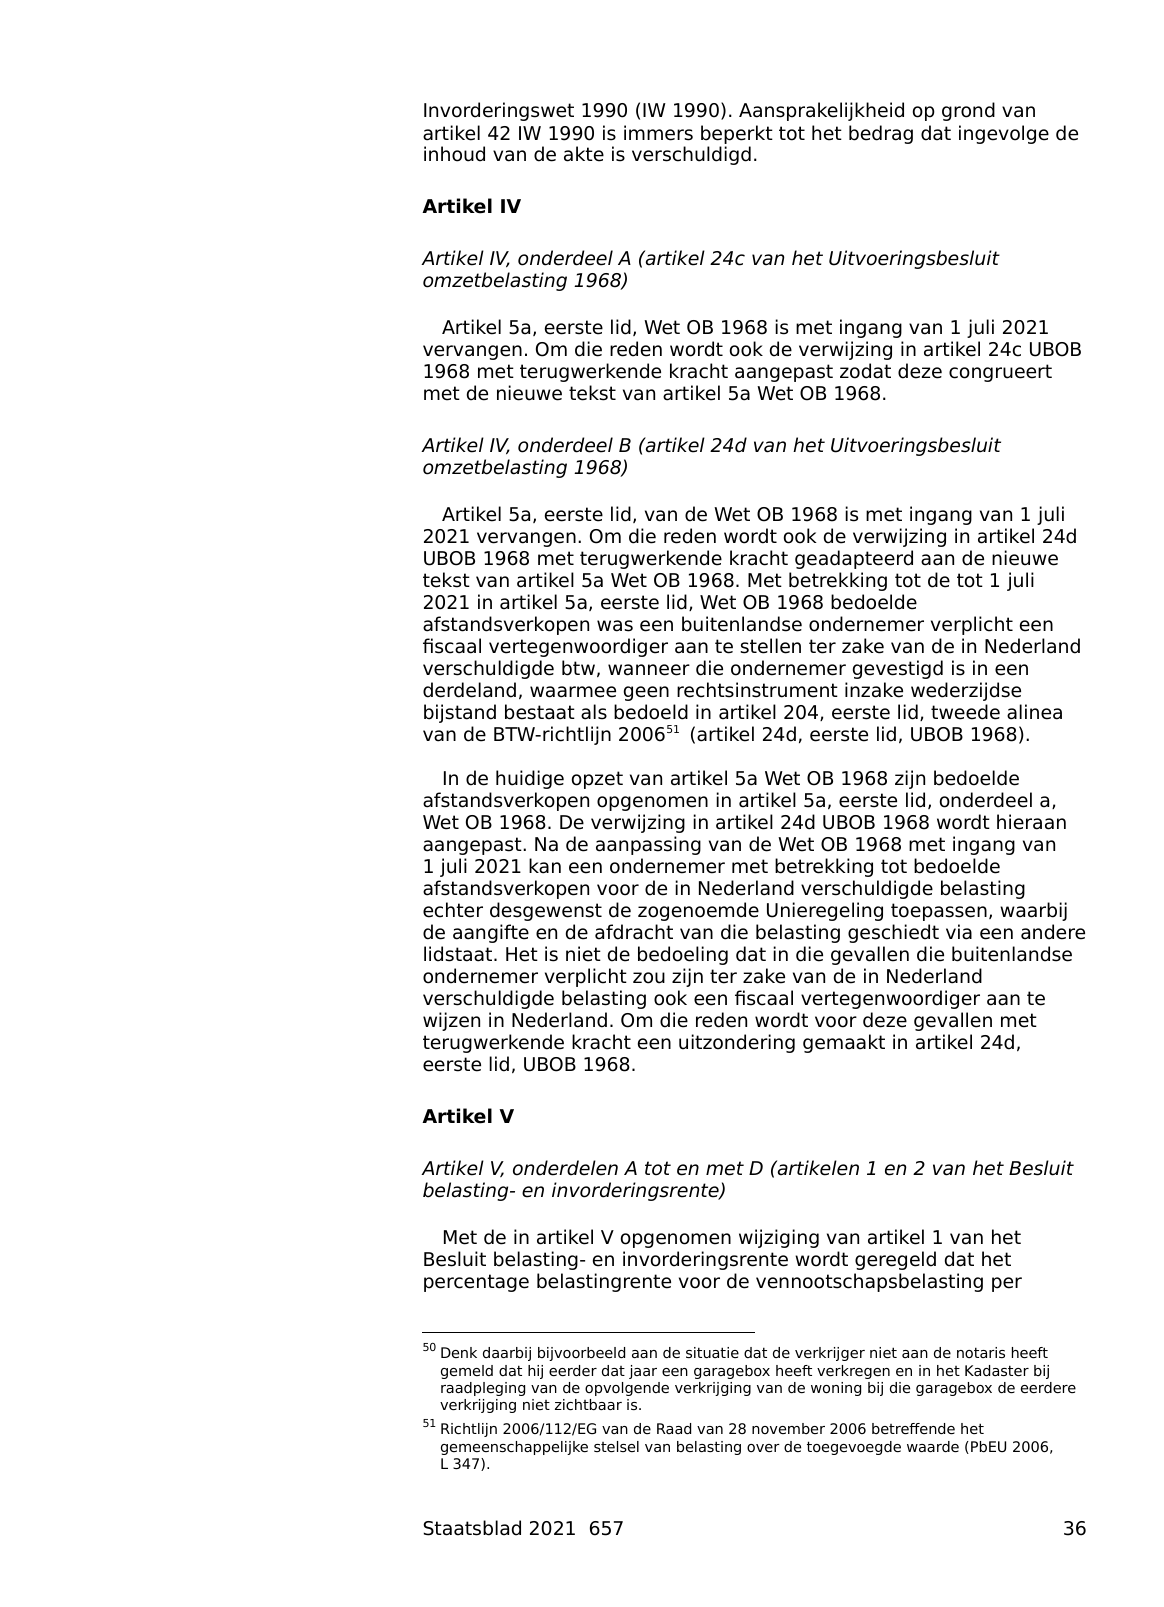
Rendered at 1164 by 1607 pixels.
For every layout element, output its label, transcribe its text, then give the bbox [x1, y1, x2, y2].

text Denk daarbij bijvoorbeeld aan de situatie dat de verkrijger niet aan de notaris heeft gemeld dat hij eerder dat jaar een garagebox heeft verkregen en in het Kadaster bij raadpleging van de opvolgende verkrijging van de woning bij die garagebox de eerdere verkrijging niet zichtbaar is. [422, 1341, 1087, 1414]
subtitle Artikel IV, onderdeel B (artikel 24d van het Uitvoeringsbesluit omzetbelasting 1968) [422, 435, 1087, 479]
text In de huidige opzet van artikel 5a Wet OB 1968 zijn bedoelde afstandsverkopen opgenomen in artikel 5a, eerste lid, onderdeel a, Wet OB 1968. De verwijzing in artikel 24d UBOB 1968 wordt hieraan aangepast. Na de aanpassing van de Wet OB 1968 met ingang van 1 juli 2021 kan een ondernemer met betrekking tot bedoelde afstandsverkopen voor de in Nederland verschuldigde belasting echter desgewenst de zogenoemde Unieregeling toepassen, waarbij de aangifte en de afdracht van die belasting geschiedt via een andere lidstaat. Het is niet de bedoeling dat in die gevallen die buitenlandse ondernemer verplicht zou zijn ter zake van de in Nederland verschuldigde belasting ook een fiscaal vertegenwoordiger aan te wijzen in Nederland. Om die reden wordt voor deze gevallen met terugwerkende kracht een uitzondering gemaakt in artikel 24d, eerste lid, UBOB 1968. [422, 768, 1087, 1076]
text Artikel 5a, eerste lid, van de Wet OB 1968 is met ingang van 1 juli 2021 vervangen. Om die reden wordt ook de verwijzing in artikel 24d UBOB 1968 met terugwerkende kracht geadapteerd aan de nieuwe tekst van artikel 5a Wet OB 1968. Met betrekking tot de tot 1 juli 2021 in artikel 5a, eerste lid, Wet OB 1968 bedoelde afstandsverkopen was een buitenlandse ondernemer verplicht een fiscaal vertegenwoordiger aan te stellen ter zake van de in Nederland verschuldigde btw, wanneer die ondernemer gevestigd is in een derdeland, waarmee geen rechtsinstrument inzake wederzijdse bijstand bestaat als bedoeld in artikel 204, eerste lid, tweede alinea van de BTW-richtlijn 2006 (artikel 24d, eerste lid, UBOB 1968). [422, 504, 1087, 746]
subtitle Artikel IV [422, 196, 1087, 218]
text Invorderingswet 1990 (IW 1990). Aansprakelijkheid op grond van artikel 42 IW 1990 is immers beperkt tot het bedrag dat ingevolge de inhoud van de akte is verschuldigd. [422, 100, 1087, 166]
subtitle Artikel V [422, 1106, 1087, 1128]
text Met de in artikel V opgenomen wijziging van artikel 1 van het Besluit belasting- en invorderingsrente wordt geregeld dat het percentage belastingrente voor de vennootschapsbelasting per [422, 1227, 1087, 1293]
subtitle Artikel IV, onderdeel A (artikel 24c van het Uitvoeringsbesluit omzetbelasting 1968) [422, 248, 1087, 292]
text Richtlijn 2006/112/EG van de Raad van 28 november 2006 betreffende het gemeenschappelijke stelsel van belasting over de toegevoegde waarde (PbEU 2006, L 347). [422, 1417, 1087, 1473]
subtitle Artikel V, onderdelen A tot en met D (artikelen 1 en 2 van het Besluit belasting- en invorderingsrente) [422, 1158, 1087, 1202]
text Artikel 5a, eerste lid, Wet OB 1968 is met ingang van 1 juli 2021 vervangen. Om die reden wordt ook de verwijzing in artikel 24c UBOB 1968 met terugwerkende kracht aangepast zodat deze congrueert met de nieuwe tekst van artikel 5a Wet OB 1968. [422, 317, 1087, 405]
